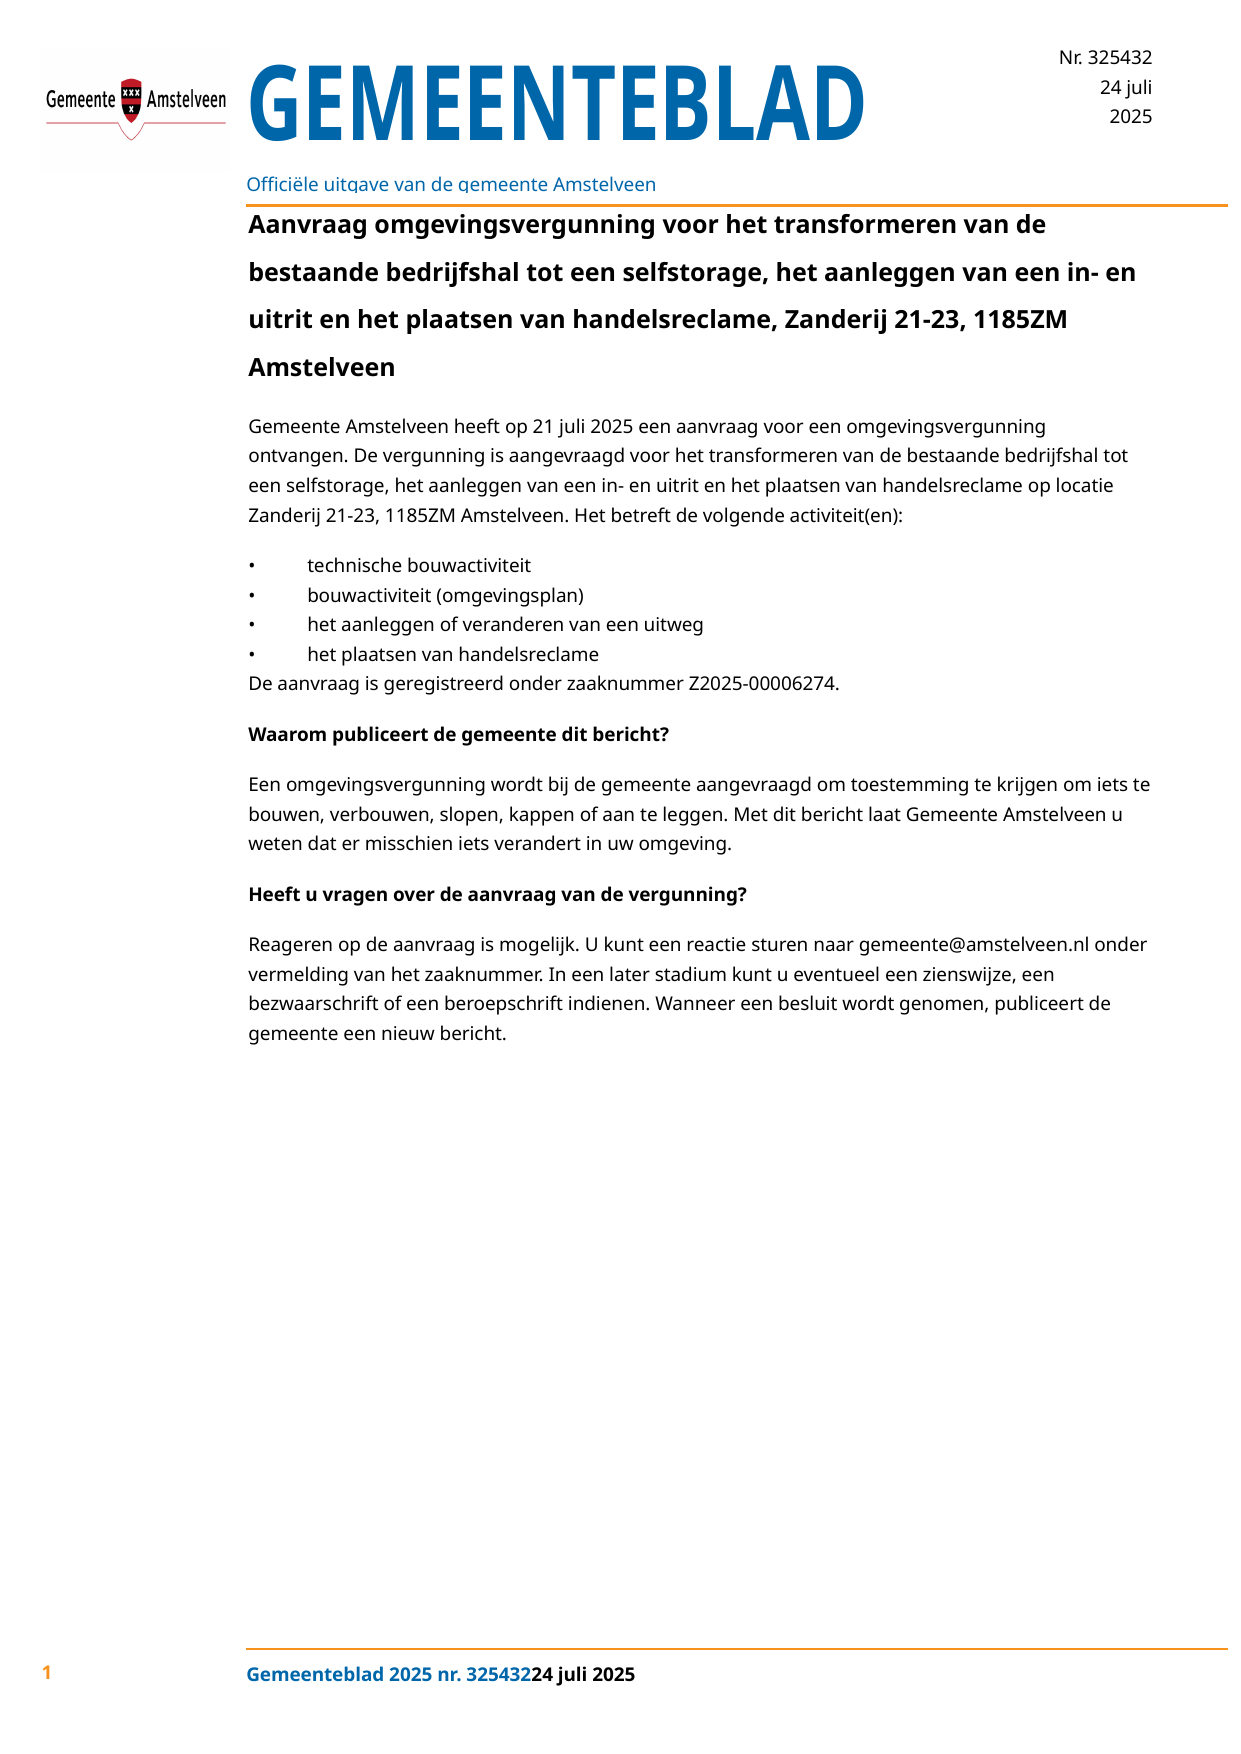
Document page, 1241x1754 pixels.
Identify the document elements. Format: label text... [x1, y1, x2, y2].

text Aanvraag omgevingsvergunning voor het transformeren van de bestaande bedrijfshal tot een selfstorage, het aanleggen van een in- en uitrit en het plaatsen van handelsreclame, Zanderij 21-23, 1185ZM Amstelveen [248, 207, 1152, 384]
text Gemeente Amstelveen heeft op 21 juli 2025 een aanvraag voor een omgevingsvergunning ontvangen. De vergunning is aangevraagd voor het transformeren van de bestaande bedrijfshal tot een selfstorage, het aanleggen van een in- en uitrit en het plaatsen van handelsreclame op locatie Zanderij 21-23, 1185ZM Amstelveen. Het betreft de volgende activiteit(en): [248, 413, 1152, 528]
text Waarom publiceert de gemeente dit bericht? [248, 721, 1152, 747]
text Een omgevingsvergunning wordt bij de gemeente aangevraagd om toestemming te krijgen om iets te bouwen, verbouwen, slopen, kappen of aan te leggen. Met dit bericht laat Gemeente Amstelveen u weten dat er misschien iets verandert in uw omgeving. [248, 771, 1152, 856]
list technische bouwactiviteit [248, 552, 1152, 578]
text Heeft u vragen over de aanvraag van de vergunning? [248, 881, 1152, 907]
picture [41, 47, 231, 172]
list bouwactiviteit (omgevingsplan) [248, 582, 1152, 608]
text Reageren op de aanvraag is mogelijk. U kunt een reactie sturen naar gemeente@amstelveen.nl onder vermelding van het zaaknummer. In een later stadium kunt u eventueel een zienswijze, een bezwaarschrift of een beroepschrift indienen. Wanneer een besluit wordt genomen, publiceert de gemeente een nieuw bericht. [248, 931, 1152, 1046]
list het plaatsen van handelsreclame [248, 641, 1152, 667]
text De aanvraag is geregistreerd onder zaaknummer Z2025-00006274. [248, 671, 1152, 696]
list het aanleggen of veranderen van een uitweg [248, 611, 1152, 637]
